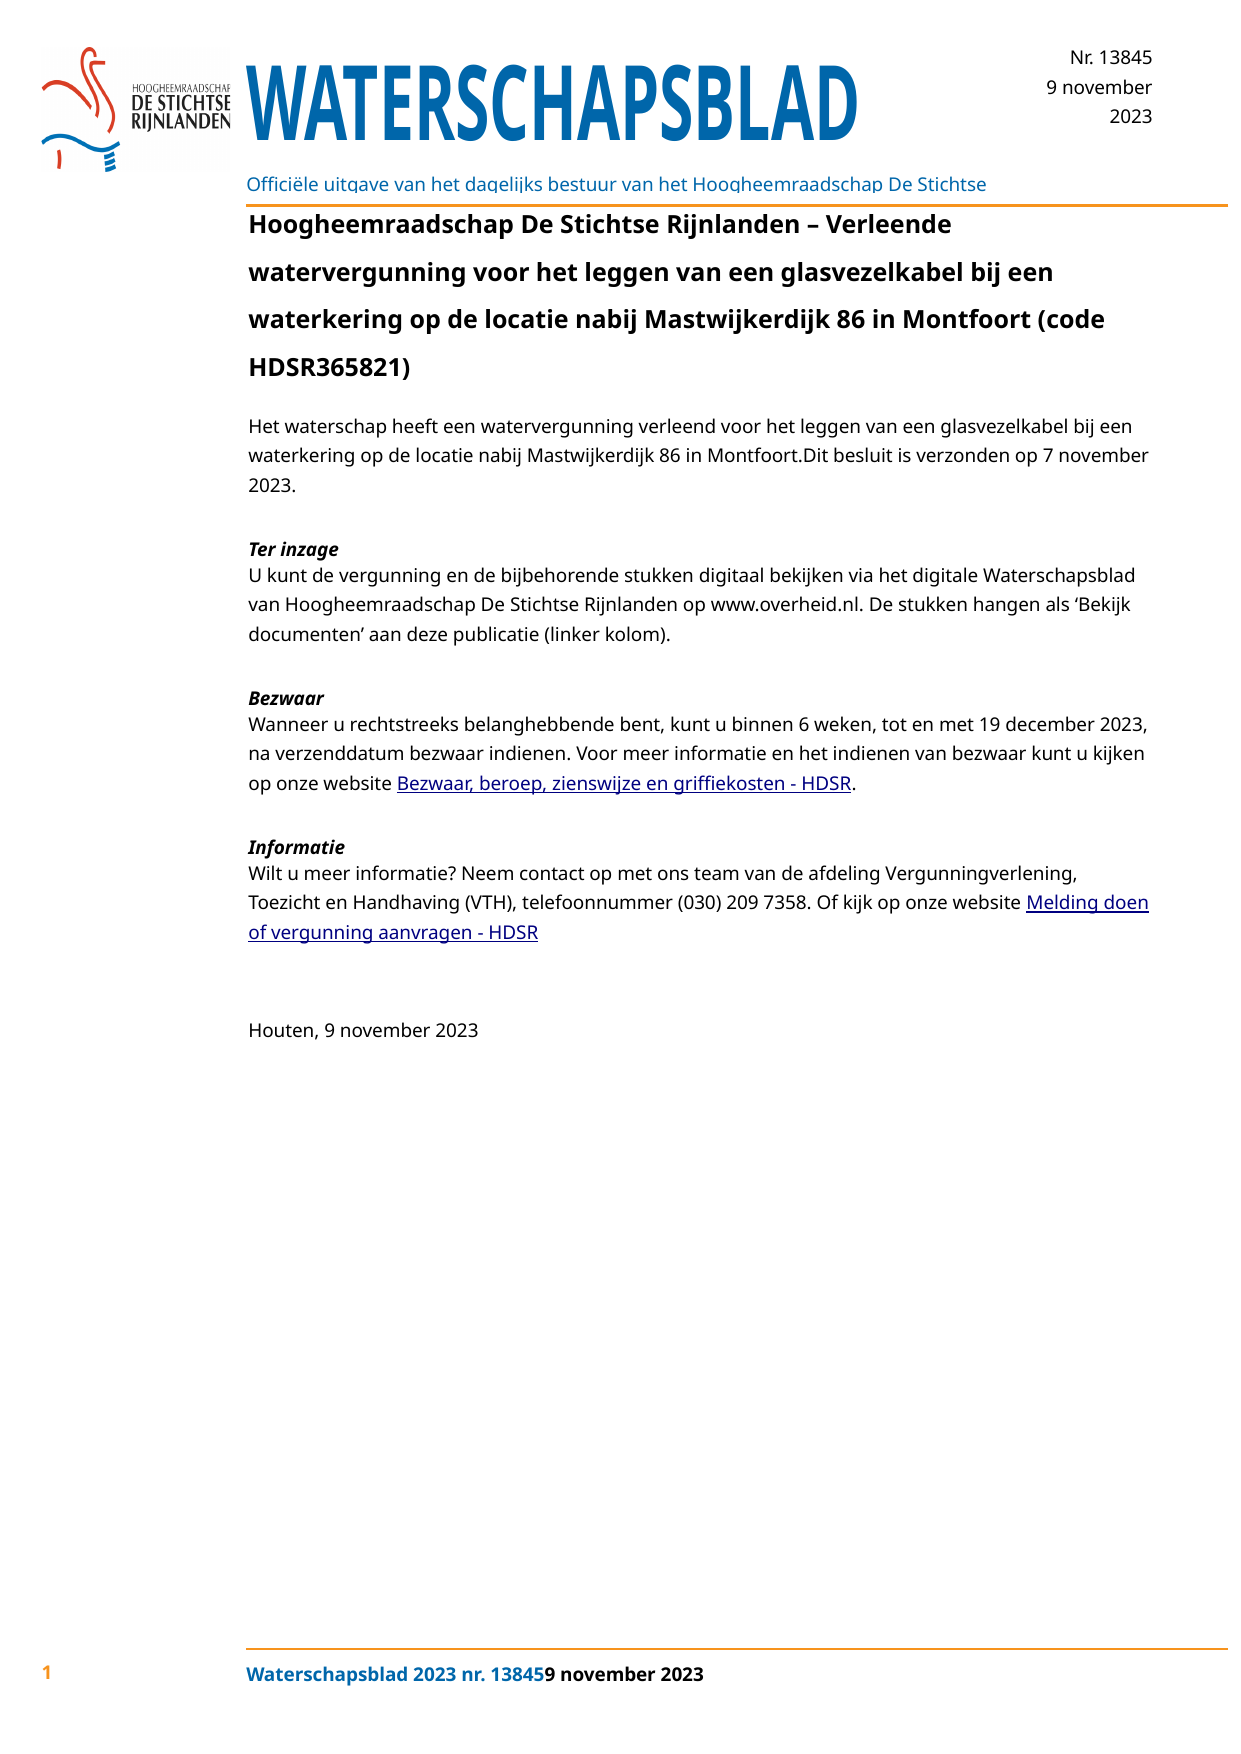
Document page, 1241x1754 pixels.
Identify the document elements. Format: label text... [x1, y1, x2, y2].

text Het waterschap heeft een watervergunning verleend voor het leggen van een glasvezelkabel bij een waterkering op de locatie nabij Mastwijkerdijk 86 in Montfoort.Dit besluit is verzonden op 7 november 2023. [248, 413, 1152, 498]
text Wilt u meer informatie? Neem contact op met ons team van de afdeling Vergunningverlening, Toezicht en Handhaving (VTH), telefoonnummer (030) 209 7358. Of kijk op onze website Melding doen of vergunning aanvragen - HDSR [248, 860, 1152, 944]
text Houten, 9 november 2023 [248, 1017, 1152, 1043]
text U kunt de vergunning en de bijbehorende stukken digitaal bekijken via het digitale Waterschapsblad van Hoogheemraadschap De Stichtse Rijnlanden op www.overheid.nl. De stukken hangen als ‘Bekijk documenten’ aan deze publicatie (linker kolom). [248, 562, 1152, 647]
text Hoogheemraadschap De Stichtse Rijnlanden – Verleende watervergunning voor het leggen van een glasvezelkabel bij een waterkering op de locatie nabij Mastwijkerdijk 86 in Montfoort (code HDSR365821) [248, 207, 1152, 384]
text Ter inzage [248, 536, 1152, 562]
text Informatie [248, 834, 1152, 860]
text Bezwaar [248, 685, 1152, 711]
picture [41, 47, 231, 172]
text Wanneer u rechtstreeks belanghebbende bent, kunt u binnen 6 weken, tot en met 19 december 2023, na verzenddatum bezwaar indienen. Voor meer informatie en het indienen van bezwaar kunt u kijken op onze website Bezwaar, beroep, zienswijze en griffiekosten - HDSR. [248, 711, 1152, 796]
